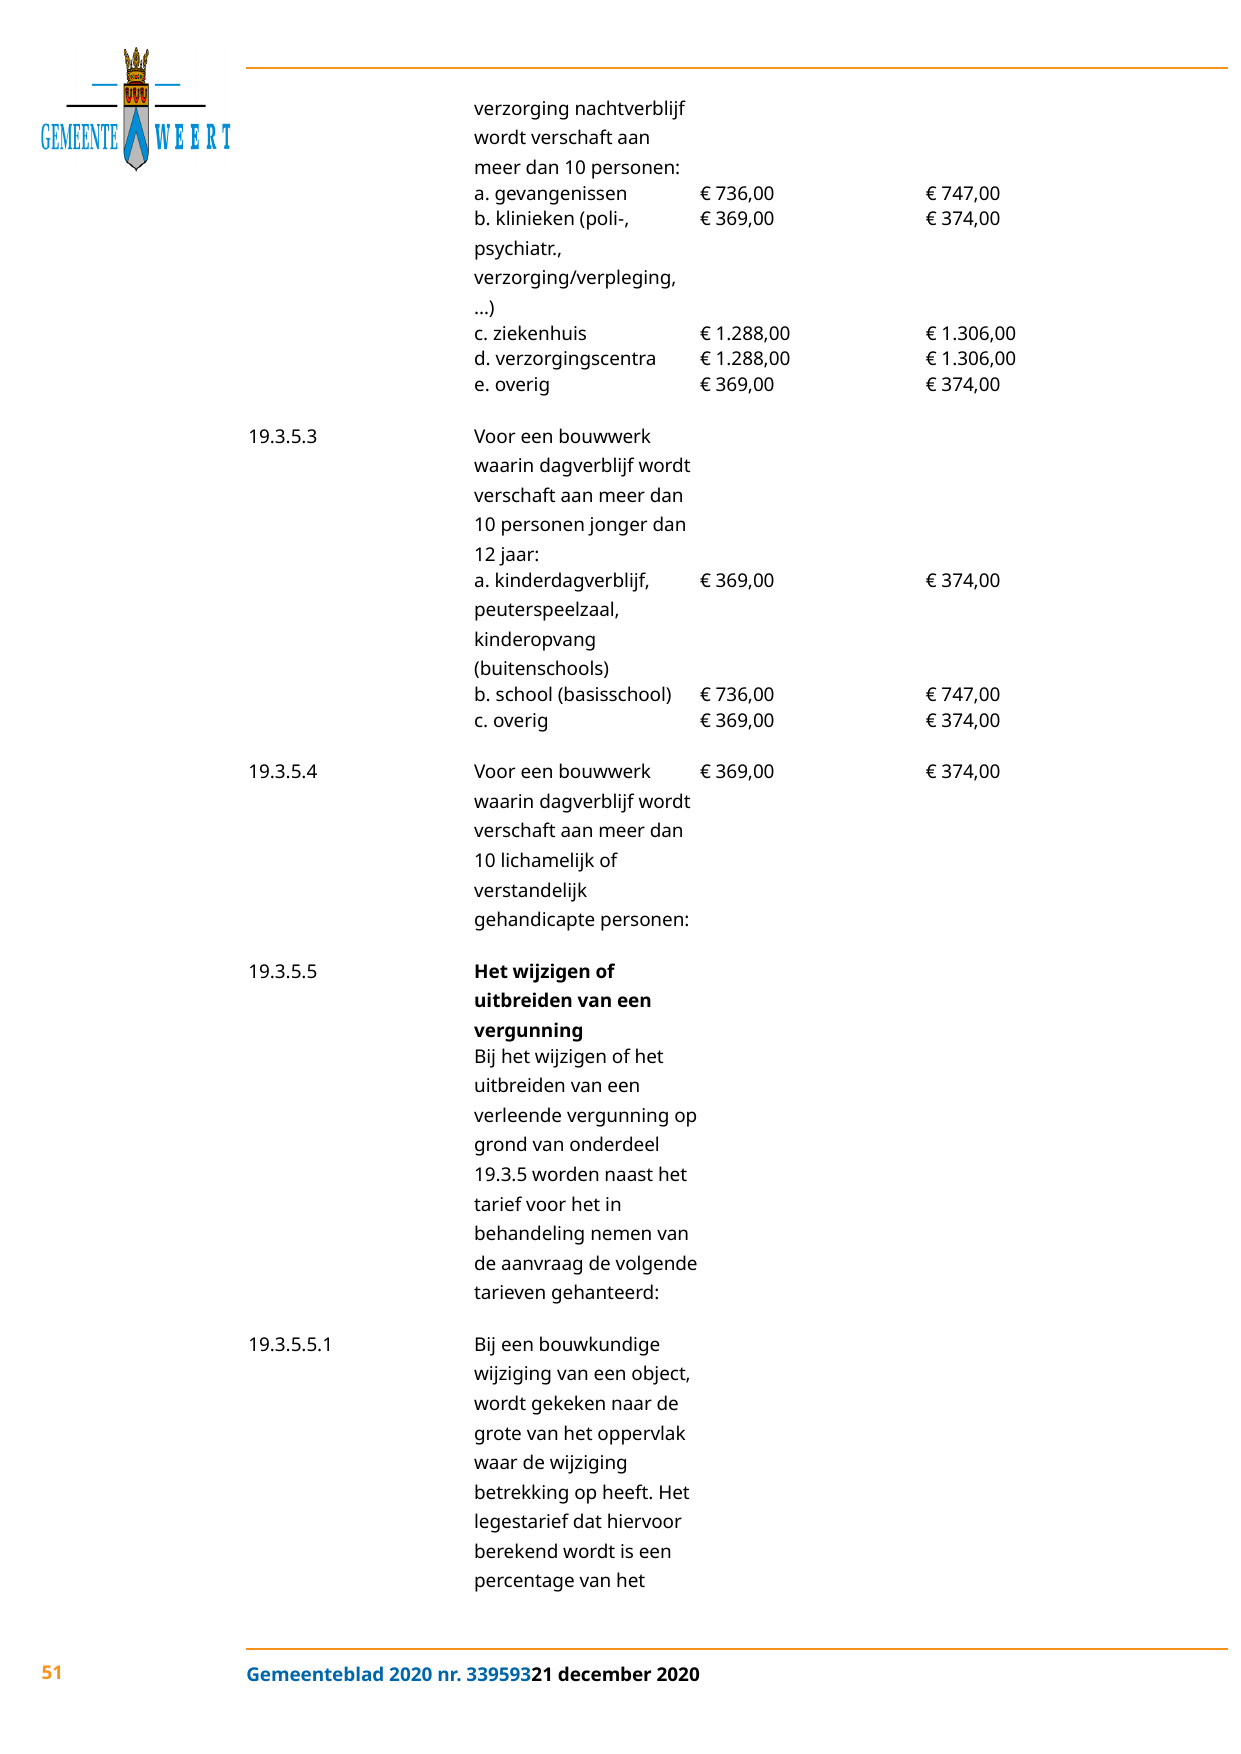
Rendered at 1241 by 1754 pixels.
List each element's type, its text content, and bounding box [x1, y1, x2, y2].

table_cell e. overig [474, 371, 700, 397]
table_cell [700, 1305, 926, 1331]
table_cell [926, 958, 1152, 1043]
table_cell € 1.306,00 [926, 346, 1152, 371]
table_cell € 369,00 [700, 759, 926, 932]
table_cell [248, 567, 474, 681]
table_cell [248, 707, 474, 733]
table_cell 19.3.5.5 [248, 958, 474, 1043]
table_cell [248, 371, 474, 397]
table_cell [700, 423, 926, 567]
table_cell [248, 320, 474, 346]
table_cell [926, 95, 1152, 180]
table_cell [248, 95, 474, 180]
table_cell [926, 397, 1152, 423]
table_cell [248, 733, 474, 758]
table_cell [926, 423, 1152, 567]
table_cell 19.3.5.5.1 [248, 1331, 474, 1593]
table_cell € 747,00 [926, 180, 1152, 205]
table_cell € 369,00 [700, 371, 926, 397]
table_cell [248, 932, 474, 958]
table_cell € 374,00 [926, 567, 1152, 681]
table_cell 19.3.5.4 [248, 759, 474, 932]
table_cell Voor een bouwwerk waarin dagverblijf wordt verschaft aan meer dan 10 lichamelijk of verstandelijk gehandicapte personen: [474, 759, 700, 932]
table_cell [248, 346, 474, 371]
table_cell [700, 932, 926, 958]
table_cell [248, 205, 474, 320]
table_cell [700, 1331, 926, 1593]
table_cell [248, 1305, 474, 1331]
table_cell € 736,00 [700, 180, 926, 205]
table_cell € 369,00 [700, 205, 926, 320]
table_cell [474, 932, 700, 958]
table_cell b. school (basisschool) [474, 681, 700, 707]
table_cell [248, 1043, 474, 1305]
table_cell [248, 397, 474, 423]
table_cell [474, 1305, 700, 1331]
table_cell € 374,00 [926, 205, 1152, 320]
table_cell [248, 180, 474, 205]
table_cell a. gevangenissen [474, 180, 700, 205]
table_cell verzorging nachtverblijf wordt verschaft aan meer dan 10 personen: [474, 95, 700, 180]
table_cell [700, 1043, 926, 1305]
table_cell € 747,00 [926, 681, 1152, 707]
picture [41, 47, 231, 172]
table_cell [700, 397, 926, 423]
table_cell € 1.288,00 [700, 320, 926, 346]
table_cell € 1.306,00 [926, 320, 1152, 346]
table_cell € 374,00 [926, 759, 1152, 932]
table_cell d. verzorgingscentra [474, 346, 700, 371]
table_cell € 374,00 [926, 707, 1152, 733]
table_cell c. overig [474, 707, 700, 733]
table_cell [248, 681, 474, 707]
table_cell € 374,00 [926, 371, 1152, 397]
table_cell Bij een bouwkundige wijziging van een object, wordt gekeken naar de grote van het oppervlak waar de wijziging betrekking op heeft. Het legestarief dat hiervoor berekend wordt is een percentage van het [474, 1331, 700, 1593]
table_cell € 1.288,00 [700, 346, 926, 371]
table_cell [926, 733, 1152, 758]
table_cell Bij het wijzigen of het uitbreiden van een verleende vergunning op grond van onderdeel 19.3.5 worden naast het tarief voor het in behandeling nemen van de aanvraag de volgende tarieven gehanteerd: [474, 1043, 700, 1305]
table_cell Voor een bouwwerk waarin dagverblijf wordt verschaft aan meer dan 10 personen jonger dan 12 jaar: [474, 423, 700, 567]
table_cell [926, 932, 1152, 958]
table_cell € 369,00 [700, 567, 926, 681]
table_cell Het wijzigen of uitbreiden van een vergunning [474, 958, 700, 1043]
table_cell € 369,00 [700, 707, 926, 733]
table_cell 19.3.5.3 [248, 423, 474, 567]
table_cell [700, 958, 926, 1043]
table_cell [700, 733, 926, 758]
table_cell [926, 1305, 1152, 1331]
table_cell [926, 1331, 1152, 1593]
table_cell [474, 733, 700, 758]
table_cell c. ziekenhuis [474, 320, 700, 346]
table_cell [700, 95, 926, 180]
table_cell b. klinieken (poli-, psychiatr., verzorging/verpleging, …) [474, 205, 700, 320]
table_cell € 736,00 [700, 681, 926, 707]
table_cell [926, 1043, 1152, 1305]
table_cell a. kinderdagverblijf, peuterspeelzaal, kinderopvang (buitenschools) [474, 567, 700, 681]
table_cell [474, 397, 700, 423]
